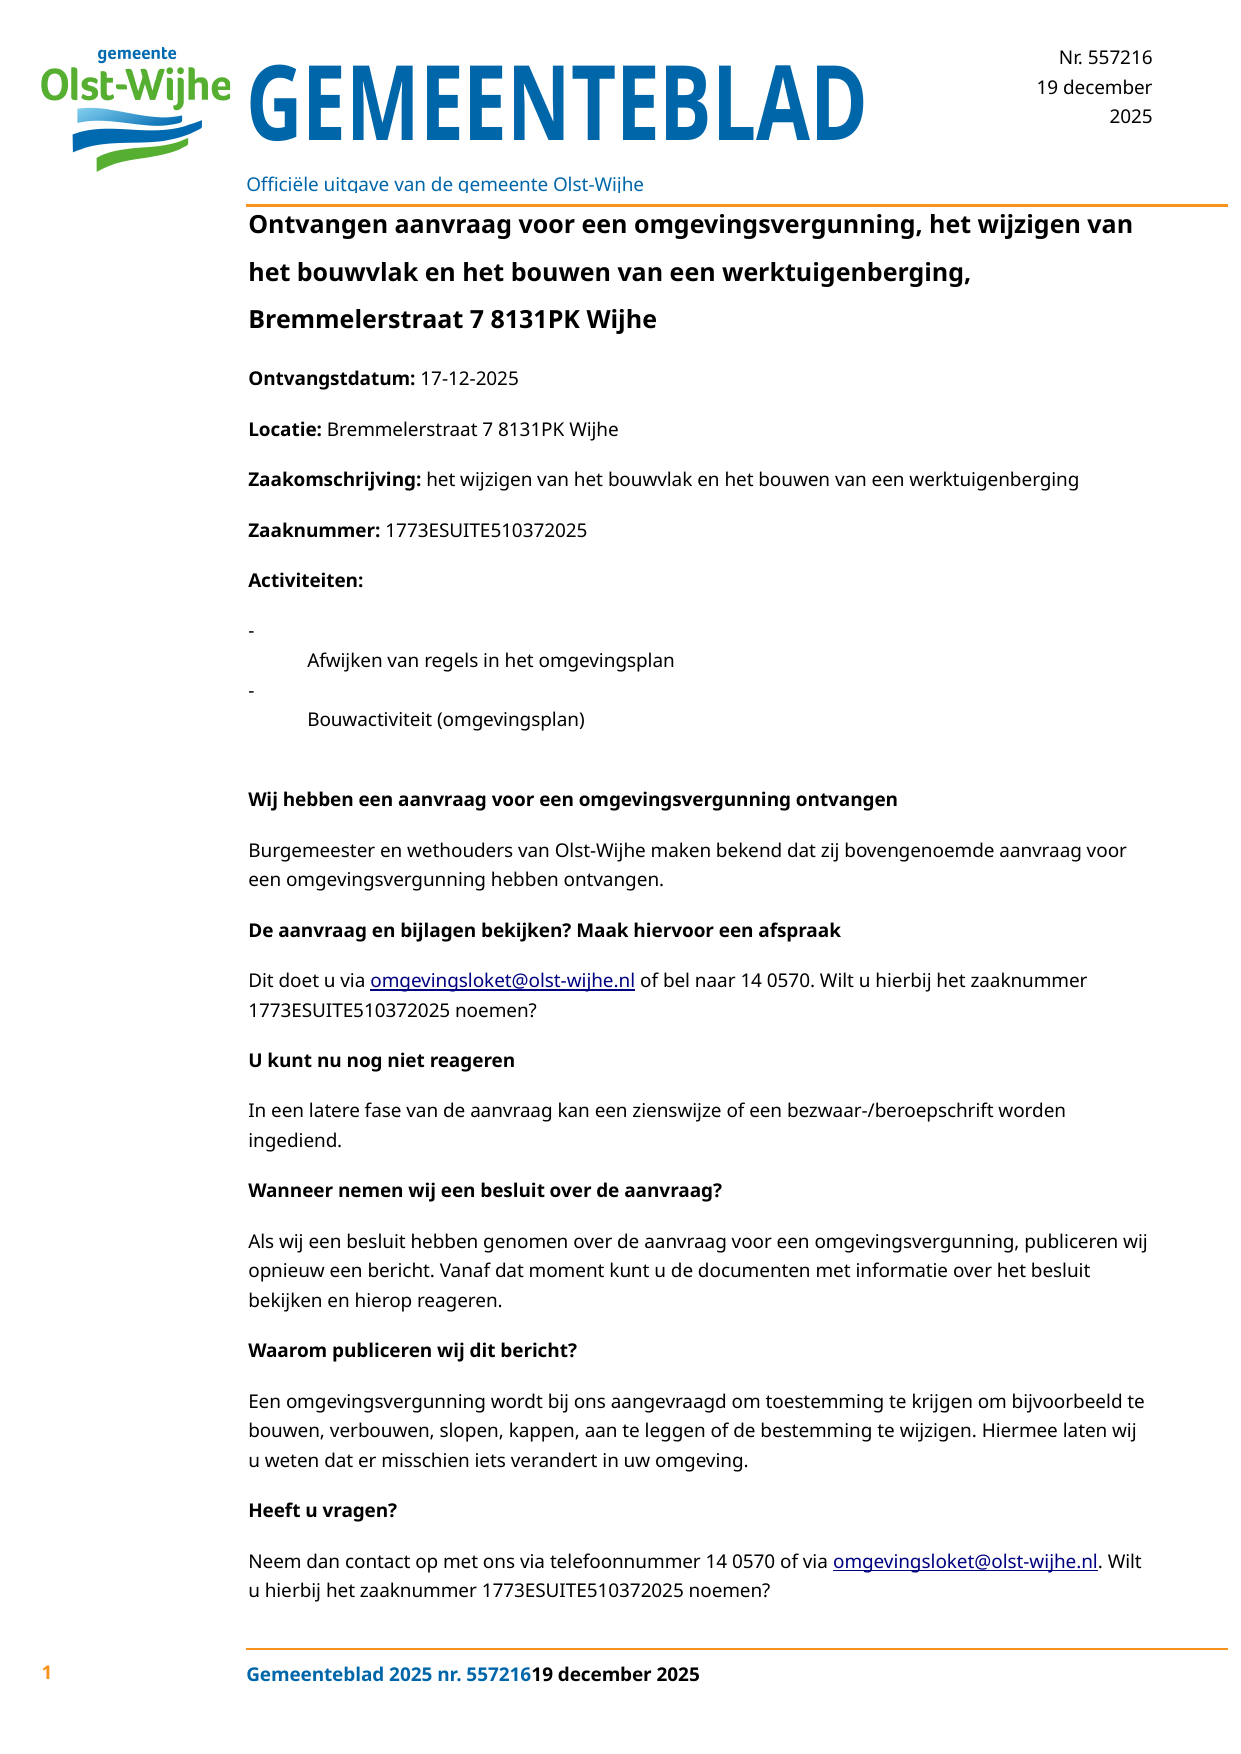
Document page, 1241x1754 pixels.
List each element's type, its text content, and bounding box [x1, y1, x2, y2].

text Heeft u vragen? [248, 1498, 1152, 1523]
list Bouwactiviteit (omgevingsplan) [248, 706, 1152, 732]
text Zaaknummer: 1773ESUITE510372025 [248, 517, 1152, 542]
text In een latere fase van de aanvraag kan een zienswijze of een bezwaar-/beroepschrift worden ingediend. [248, 1098, 1152, 1153]
picture [41, 47, 231, 172]
text Ontvangen aanvraag voor een omgevingsvergunning, het wijzigen van het bouwvlak en het bouwen van een werktuigenberging, Bremmelerstraat 7 8131PK Wijhe [248, 207, 1152, 336]
list Afwijken van regels in het omgevingsplan [248, 647, 1152, 673]
text U kunt nu nog niet reageren [248, 1047, 1152, 1073]
text Dit doet u via omgevingsloket@olst-wijhe.nl of bel naar 14 0570. Wilt u hierbij het zaaknummer 1773ESUITE510372025 noemen? [248, 967, 1152, 1022]
text Activiteiten: [248, 567, 1152, 593]
text Neem dan contact op met ons via telefoonnummer 14 0570 of via omgevingsloket@olst-wijhe.nl. Wilt u hierbij het zaaknummer 1773ESUITE510372025 noemen? [248, 1548, 1152, 1603]
text Waarom publiceren wij dit bericht? [248, 1338, 1152, 1363]
text De aanvraag en bijlagen bekijken? Maak hiervoor een afspraak [248, 917, 1152, 942]
text Burgemeester en wethouders van Olst-Wijhe maken bekend dat zij bovengenoemde aanvraag voor een omgevingsvergunning hebben ontvangen. [248, 837, 1152, 892]
text Ontvangstdatum: 17-12-2025 [248, 366, 1152, 391]
text Wanneer nemen wij een besluit over de aanvraag? [248, 1178, 1152, 1203]
text Locatie: Bremmelerstraat 7 8131PK Wijhe [248, 416, 1152, 442]
text Als wij een besluit hebben genomen over de aanvraag voor een omgevingsvergunning, publiceren wij opnieuw een bericht. Vanaf dat moment kunt u de documenten met informatie over het besluit bekijken en hierop reageren. [248, 1228, 1152, 1313]
text Een omgevingsvergunning wordt bij ons aangevraagd om toestemming te krijgen om bijvoorbeeld te bouwen, verbouwen, slopen, kappen, aan te leggen of de bestemming te wijzigen. Hiermee laten wij u weten dat er misschien iets verandert in uw omgeving. [248, 1388, 1152, 1473]
text Wij hebben een aanvraag voor een omgevingsvergunning ontvangen [248, 786, 1152, 812]
text Zaakomschrijving: het wijzigen van het bouwvlak en het bouwen van een werktuigenberging [248, 466, 1152, 492]
